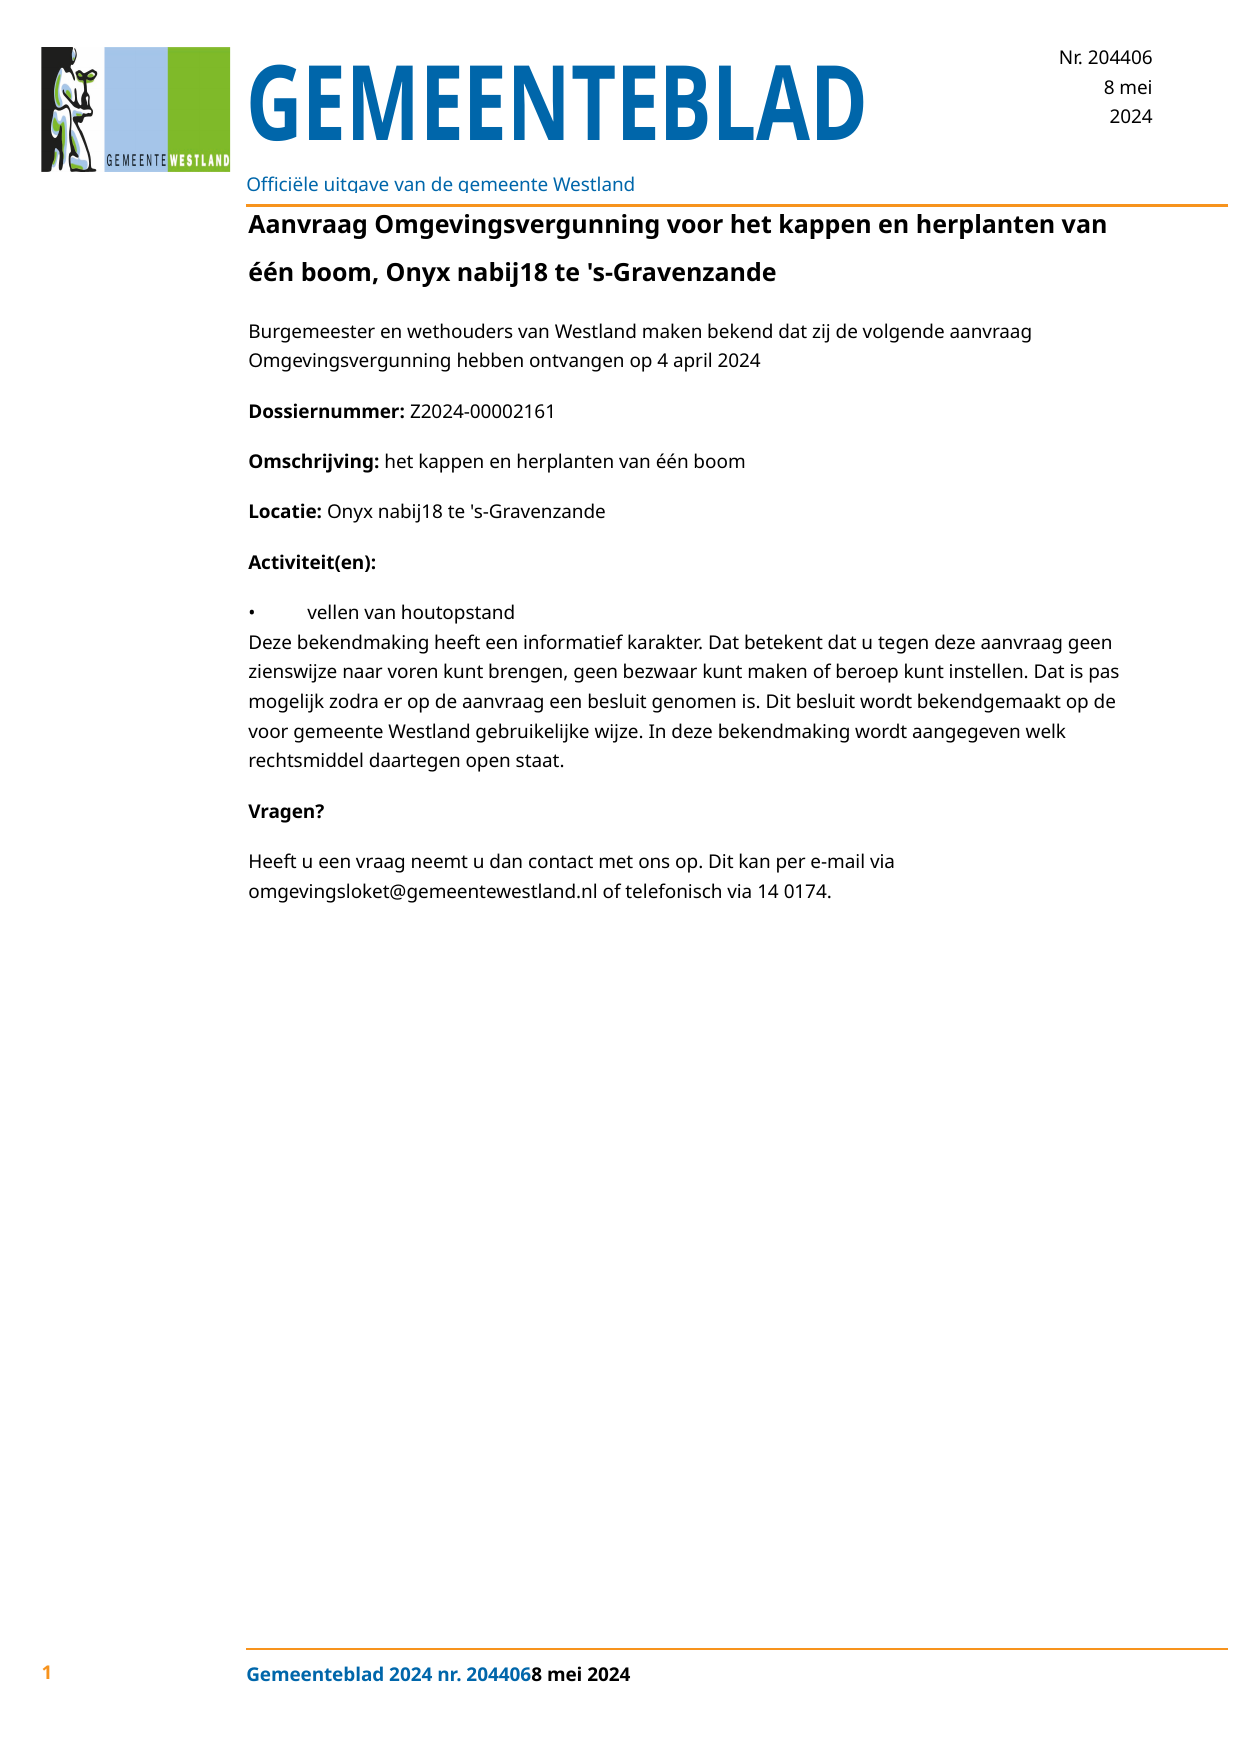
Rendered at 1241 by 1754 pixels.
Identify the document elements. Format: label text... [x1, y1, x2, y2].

text Aanvraag Omgevingsvergunning voor het kappen en herplanten van één boom, Onyx nabij18 te 's-Gravenzande [248, 207, 1152, 288]
text Heeft u een vraag neemt u dan contact met ons op. Dit kan per e-mail via omgevingsloket@gemeentewestland.nl of telefonisch via 14 0174. [248, 848, 1152, 904]
text Vragen? [248, 798, 1152, 824]
picture [41, 47, 231, 172]
text Omschrijving: het kappen en herplanten van één boom [248, 448, 1152, 474]
list vellen van houtopstand [248, 599, 1152, 625]
text Dossiernummer: Z2024-00002161 [248, 398, 1152, 424]
text Burgemeester en wethouders van Westland maken bekend dat zij de volgende aanvraag Omgevingsvergunning hebben ontvangen op 4 april 2024 [248, 318, 1152, 373]
text Locatie: Onyx nabij18 te 's-Gravenzande [248, 499, 1152, 524]
text Deze bekendmaking heeft een informatief karakter. Dat betekent dat u tegen deze aanvraag geen zienswijze naar voren kunt brengen, geen bezwaar kunt maken of beroep kunt instellen. Dat is pas mogelijk zodra er op de aanvraag een besluit genomen is. Dit besluit wordt bekendgemaakt op de voor gemeente Westland gebruikelijke wijze. In deze bekendmaking wordt aangegeven welk rechtsmiddel daartegen open staat. [248, 629, 1152, 773]
text Activiteit(en): [248, 549, 1152, 575]
